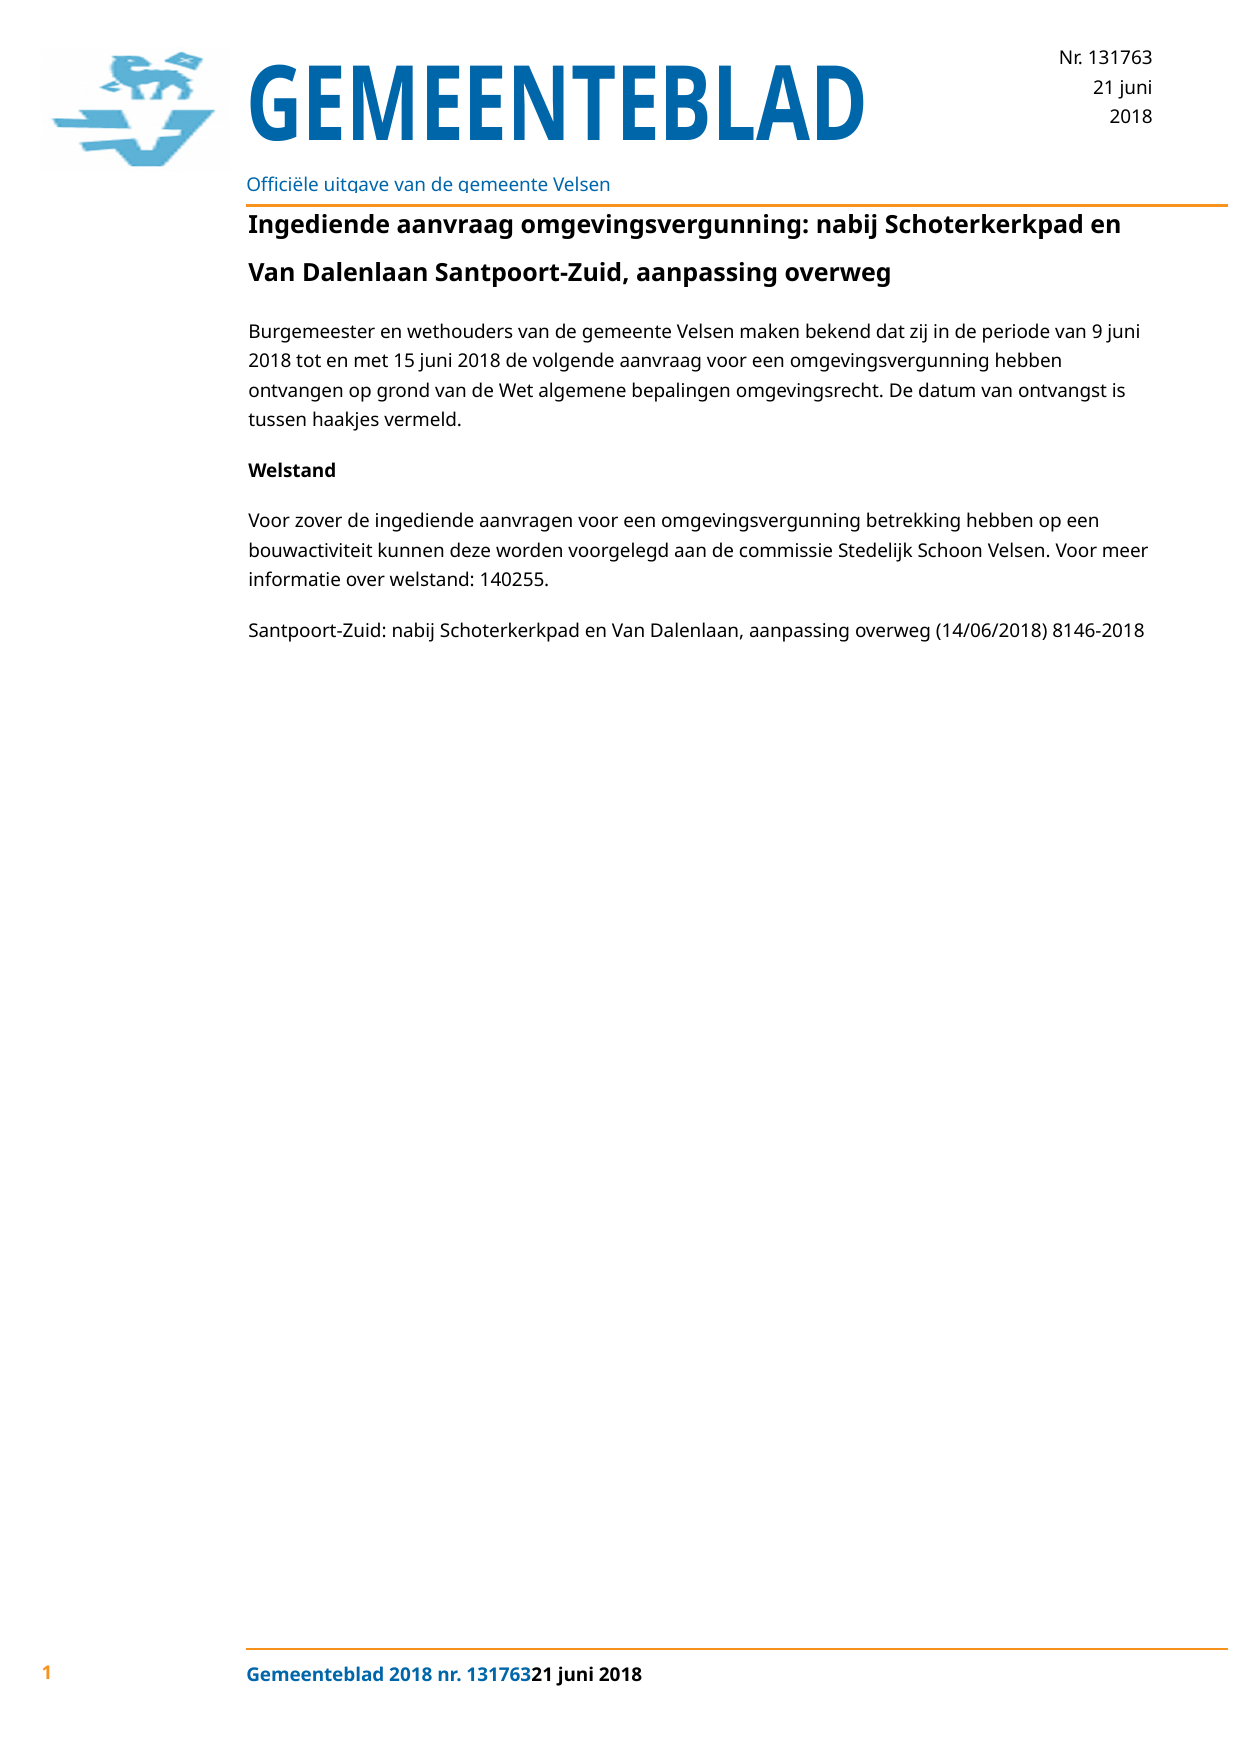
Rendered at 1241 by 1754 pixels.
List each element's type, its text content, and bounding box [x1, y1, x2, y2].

text Burgemeester en wethouders van de gemeente Velsen maken bekend dat zij in de periode van 9 juni 2018 tot en met 15 juni 2018 de volgende aanvraag voor een omgevingsvergunning hebben ontvangen op grond van de Wet algemene bepalingen omgevingsrecht. De datum van ontvangst is tussen haakjes vermeld. [248, 318, 1152, 432]
text Welstand [248, 457, 1152, 483]
text Santpoort-Zuid: nabij Schoterkerkpad en Van Dalenlaan, aanpassing overweg (14/06/2018) 8146-2018 [248, 617, 1152, 643]
picture [41, 47, 231, 172]
text Ingediende aanvraag omgevingsvergunning: nabij Schoterkerkpad en Van Dalenlaan Santpoort-Zuid, aanpassing overweg [248, 207, 1152, 288]
text Voor zover de ingediende aanvragen voor een omgevingsvergunning betrekking hebben op een bouwactiviteit kunnen deze worden voorgelegd aan de commissie Stedelijk Schoon Velsen. Voor meer informatie over welstand: 140255. [248, 507, 1152, 592]
